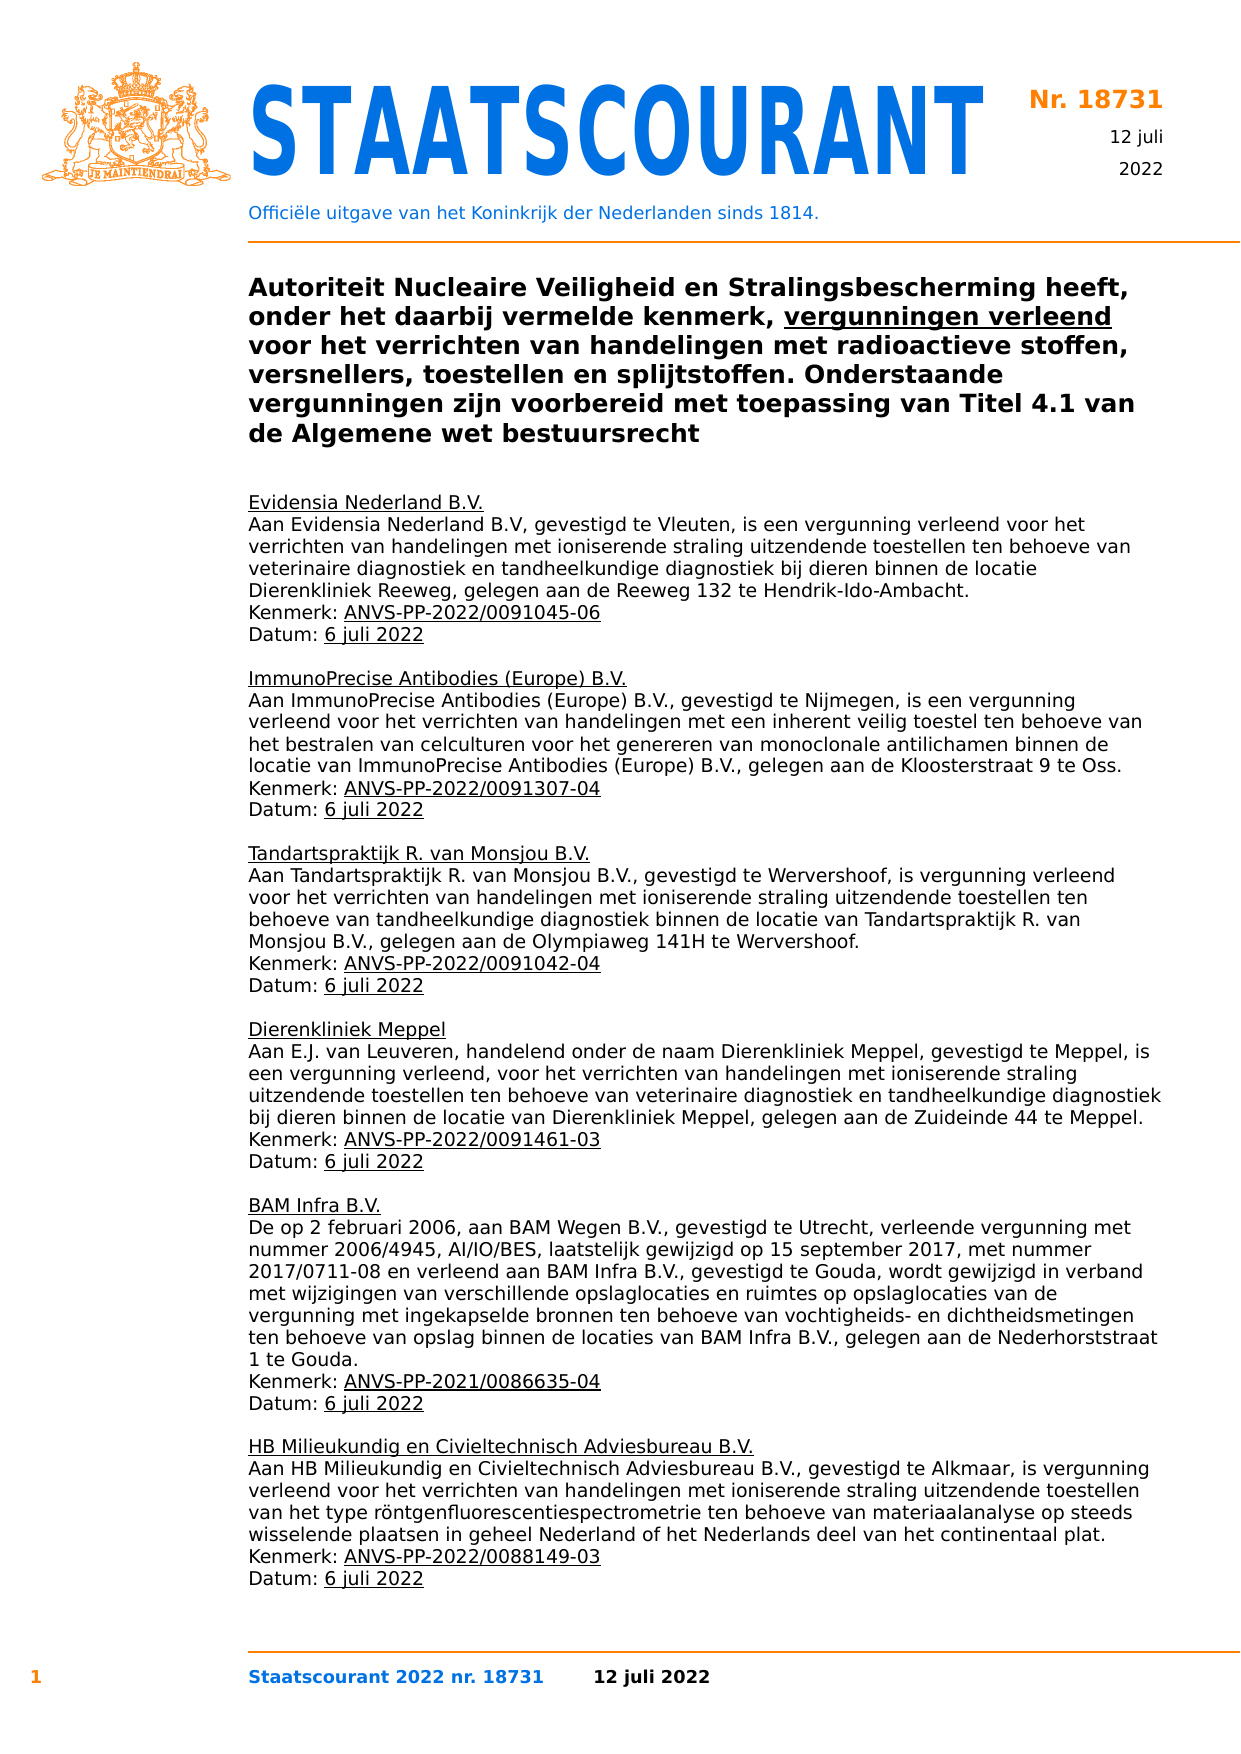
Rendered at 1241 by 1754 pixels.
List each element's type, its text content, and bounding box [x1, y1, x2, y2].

subtitle Autoriteit Nucleaire Veiligheid en Stralingsbescherming heeft, onder het daarbij vermelde kenmerk, vergunningen verleend voor het verrichten van handelingen met radioactieve stoffen, versnellers, toestellen en splijtstoffen. Onderstaande vergunningen zijn voorbereid met toepassing van Titel 4.1 van de Algemene wet bestuursrecht [248, 273, 1163, 448]
text Kenmerk: ANVS-PP-2022/0091461-03 [248, 1129, 1163, 1151]
text Datum: 6 juli 2022 [248, 799, 1163, 821]
text Aan HB Milieukundig en Civieltechnisch Adviesbureau B.V., gevestigd te Alkmaar, is vergunning verleend voor het verrichten van handelingen met ioniserende straling uitzendende toestellen van het type röntgenfluorescentiespectrometrie ten behoeve van materiaalanalyse op steeds wisselende plaatsen in geheel Nederland of het Nederlands deel van het continentaal plat. [248, 1458, 1163, 1546]
text Evidensia Nederland B.V. [248, 492, 1163, 514]
table_header [25, 62, 248, 241]
text De op 2 februari 2006, aan BAM Wegen B.V., gevestigd te Utrecht, verleende vergunning met nummer 2006/4945, AI/IO/BES, laatstelijk gewijzigd op 15 september 2017, met nummer 2017/0711-08 en verleend aan BAM Infra B.V., gevestigd te Gouda, wordt gewijzigd in verband met wijzigingen van verschillende opslaglocaties en ruimtes op opslaglocaties van de vergunning met ingekapselde bronnen ten behoeve van vochtigheids- en dichtheidsmetingen ten behoeve van opslag binnen de locaties van BAM Infra B.V., gelegen aan de Nederhorststraat 1 te Gouda. [248, 1217, 1163, 1371]
text ImmunoPrecise Antibodies (Europe) B.V. [248, 667, 1163, 689]
text Kenmerk: ANVS-PP-2022/0091307-04 [248, 777, 1163, 799]
text Dierenkliniek Meppel [248, 1019, 1163, 1041]
text BAM Infra B.V. [248, 1195, 1163, 1217]
text Datum: 6 juli 2022 [248, 1392, 1163, 1414]
text Aan Evidensia Nederland B.V, gevestigd te Vleuten, is een vergunning verleend voor het verrichten van handelingen met ioniserende straling uitzendende toestellen ten behoeve van veterinaire diagnostiek en tandheelkundige diagnostiek bij dieren binnen de locatie Dierenkliniek Reeweg, gelegen aan de Reeweg 132 te Hendrik-Ido-Ambacht. [248, 514, 1163, 602]
text Datum: 6 juli 2022 [248, 1151, 1163, 1173]
text Tandartspraktijk R. van Monsjou B.V. [248, 843, 1163, 865]
text HB Milieukundig en Civieltechnisch Adviesbureau B.V. [248, 1436, 1163, 1458]
text Kenmerk: ANVS-PP-2022/0088149-03 [248, 1546, 1163, 1568]
text Kenmerk: ANVS-PP-2022/0091045-06 [248, 602, 1163, 624]
text Datum: 6 juli 2022 [248, 624, 1163, 646]
text Aan E.J. van Leuveren, handelend onder de naam Dierenkliniek Meppel, gevestigd te Meppel, is een vergunning verleend, voor het verrichten van handelingen met ioniserende straling uitzendende toestellen ten behoeve van veterinaire diagnostiek en tandheelkundige diagnostiek bij dieren binnen de locatie van Dierenkliniek Meppel, gelegen aan de Zuideinde 44 te Meppel. [248, 1041, 1163, 1129]
text Datum: 6 juli 2022 [248, 1568, 1163, 1590]
text Kenmerk: ANVS-PP-2021/0086635-04 [248, 1371, 1163, 1392]
text Aan Tandartspraktijk R. van Monsjou B.V., gevestigd te Wervershoof, is vergunning verleend voor het verrichten van handelingen met ioniserende straling uitzendende toestellen ten behoeve van tandheelkundige diagnostiek binnen de locatie van Tandartspraktijk R. van Monsjou B.V., gelegen aan de Olympiaweg 141H te Wervershoof. [248, 865, 1163, 953]
table_cell Officiële uitgave van het Koninkrijk der Nederlanden sinds 1814. [248, 203, 1240, 241]
table_cell 2022 [998, 153, 1240, 203]
text Kenmerk: ANVS-PP-2022/0091042-04 [248, 953, 1163, 975]
table_header STAATSCOURANT [248, 62, 998, 203]
table_header Nr. 18731 [998, 62, 1240, 121]
picture [41, 62, 231, 186]
text Datum: 6 juli 2022 [248, 975, 1163, 997]
table_cell 12 juli [998, 121, 1240, 153]
text Aan ImmunoPrecise Antibodies (Europe) B.V., gevestigd te Nijmegen, is een vergunning verleend voor het verrichten van handelingen met een inherent veilig toestel ten behoeve van het bestralen van celculturen voor het genereren van monoclonale antilichamen binnen de locatie van ImmunoPrecise Antibodies (Europe) B.V., gelegen aan de Kloosterstraat 9 te Oss. [248, 689, 1163, 777]
